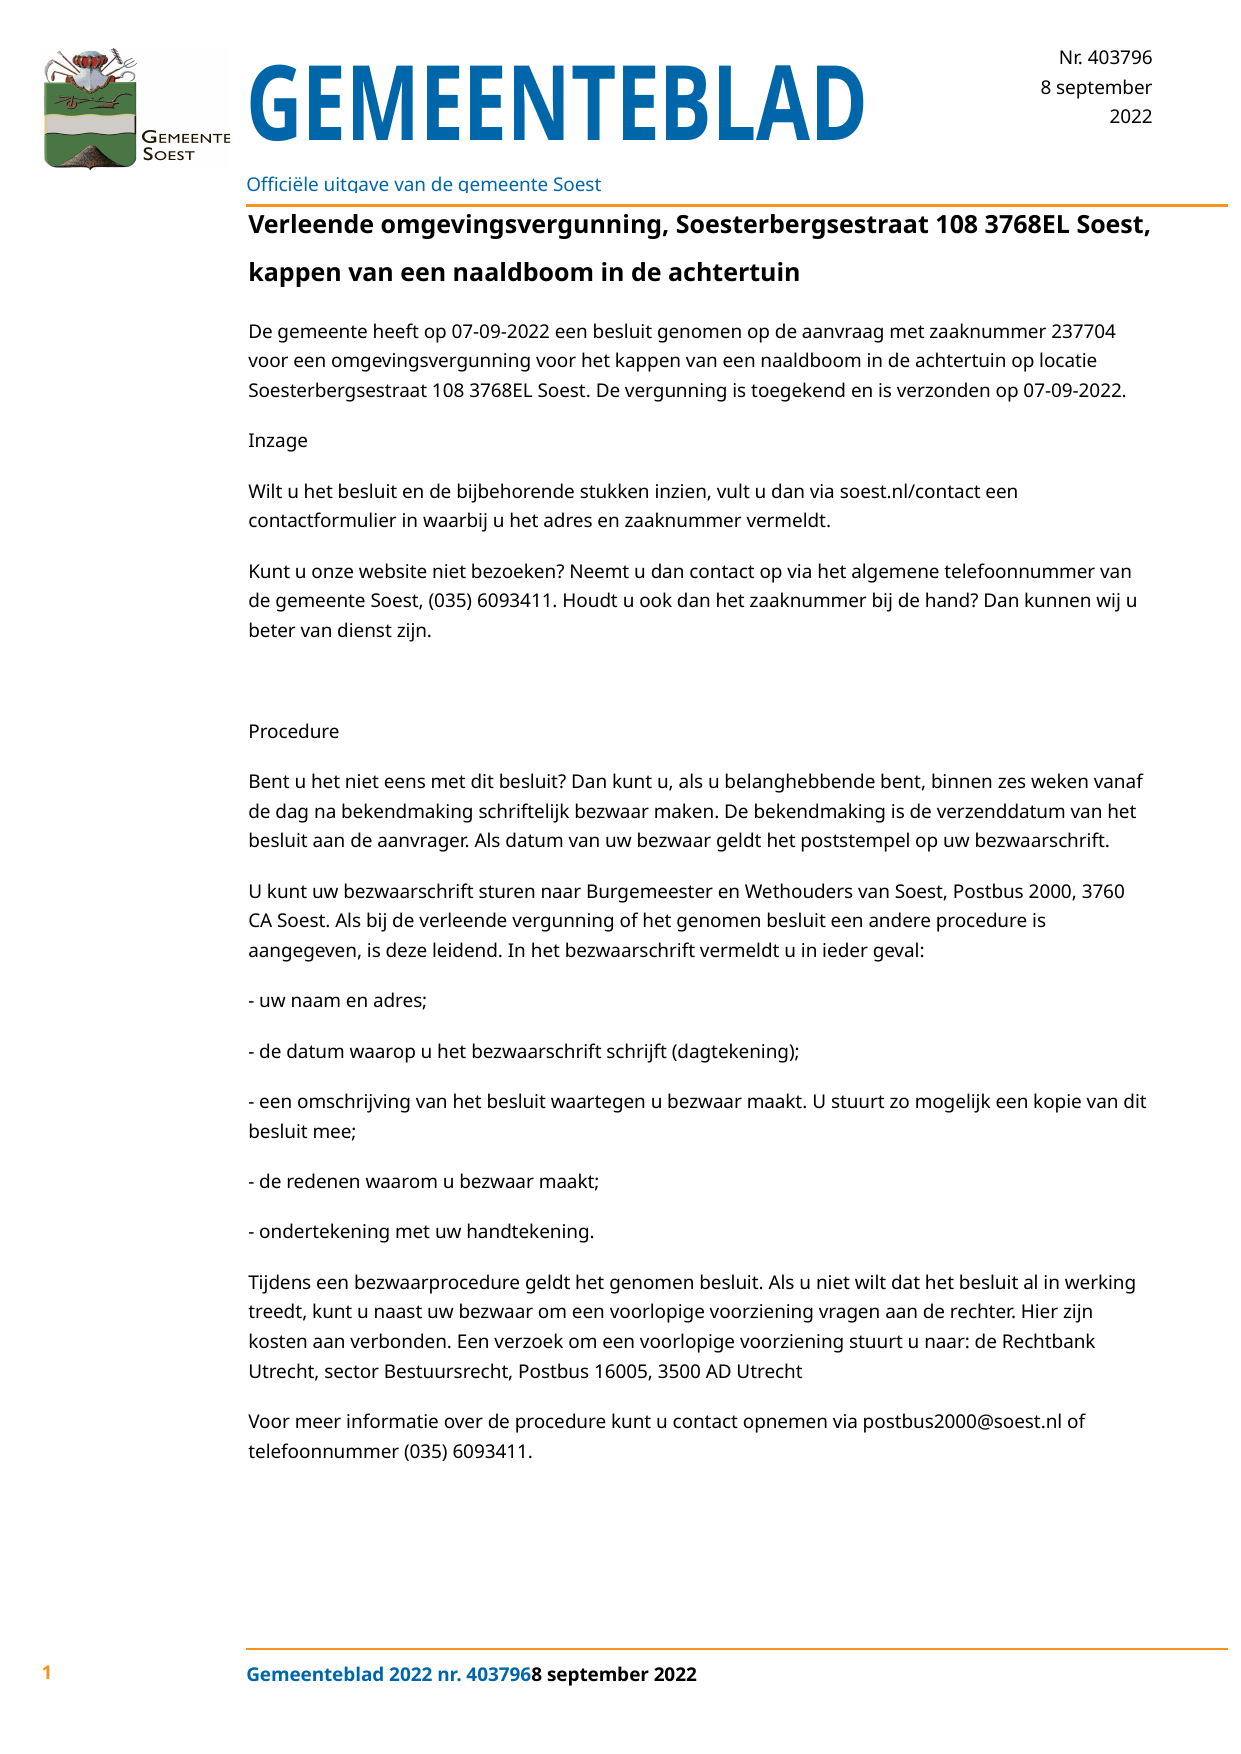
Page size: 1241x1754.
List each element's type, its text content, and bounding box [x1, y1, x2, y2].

text Procedure [248, 718, 1152, 744]
text Inzage [248, 427, 1152, 453]
text Tijdens een bezwaarprocedure geldt het genomen besluit. Als u niet wilt dat het besluit al in werking treedt, kunt u naast uw bezwaar om een voorlopige voorziening vragen aan de rechter. Hier zijn kosten aan verbonden. Een verzoek om een voorlopige voorziening stuurt u naar: de Rechtbank Utrecht, sector Bestuursrecht, Postbus 16005, 3500 AD Utrecht [248, 1269, 1152, 1384]
text - uw naam en adres; [248, 987, 1152, 1013]
text Wilt u het besluit en de bijbehorende stukken inzien, vult u dan via soest.nl/contact een contactformulier in waarbij u het adres en zaaknummer vermeldt. [248, 478, 1152, 533]
text - de redenen waarom u bezwaar maakt; [248, 1168, 1152, 1194]
text Kunt u onze website niet bezoeken? Neemt u dan contact op via het algemene telefoonnummer van de gemeente Soest, (035) 6093411. Houdt u ook dan het zaaknummer bij de hand? Dan kunnen wij u beter van dienst zijn. [248, 558, 1152, 643]
text U kunt uw bezwaarschrift sturen naar Burgemeester en Wethouders van Soest, Postbus 2000, 3760 CA Soest. Als bij de verleende vergunning of het genomen besluit een andere procedure is aangegeven, is deze leidend. In het bezwaarschrift vermeldt u in ieder geval: [248, 878, 1152, 963]
text - ondertekening met uw handtekening. [248, 1219, 1152, 1244]
text - de datum waarop u het bezwaarschrift schrijft (dagtekening); [248, 1038, 1152, 1064]
text Verleende omgevingsvergunning, Soesterbergsestraat 108 3768EL Soest, kappen van een naaldboom in de achtertuin [248, 207, 1152, 288]
text - een omschrijving van het besluit waartegen u bezwaar maakt. U stuurt zo mogelijk een kopie van dit besluit mee; [248, 1088, 1152, 1144]
text De gemeente heeft op 07-09-2022 een besluit genomen op de aanvraag met zaaknummer 237704 voor een omgevingsvergunning voor het kappen van een naaldboom in de achtertuin op locatie Soesterbergsestraat 108 3768EL Soest. De vergunning is toegekend en is verzonden op 07-09-2022. [248, 318, 1152, 403]
text Bent u het niet eens met dit besluit? Dan kunt u, als u belanghebbende bent, binnen zes weken vanaf de dag na bekendmaking schriftelijk bezwaar maken. De bekendmaking is de verzenddatum van het besluit aan de aanvrager. Als datum van uw bezwaar geldt het poststempel op uw bezwaarschrift. [248, 768, 1152, 853]
text Voor meer informatie over de procedure kunt u contact opnemen via postbus2000@soest.nl of telefoonnummer (035) 6093411. [248, 1408, 1152, 1464]
picture [41, 47, 231, 172]
